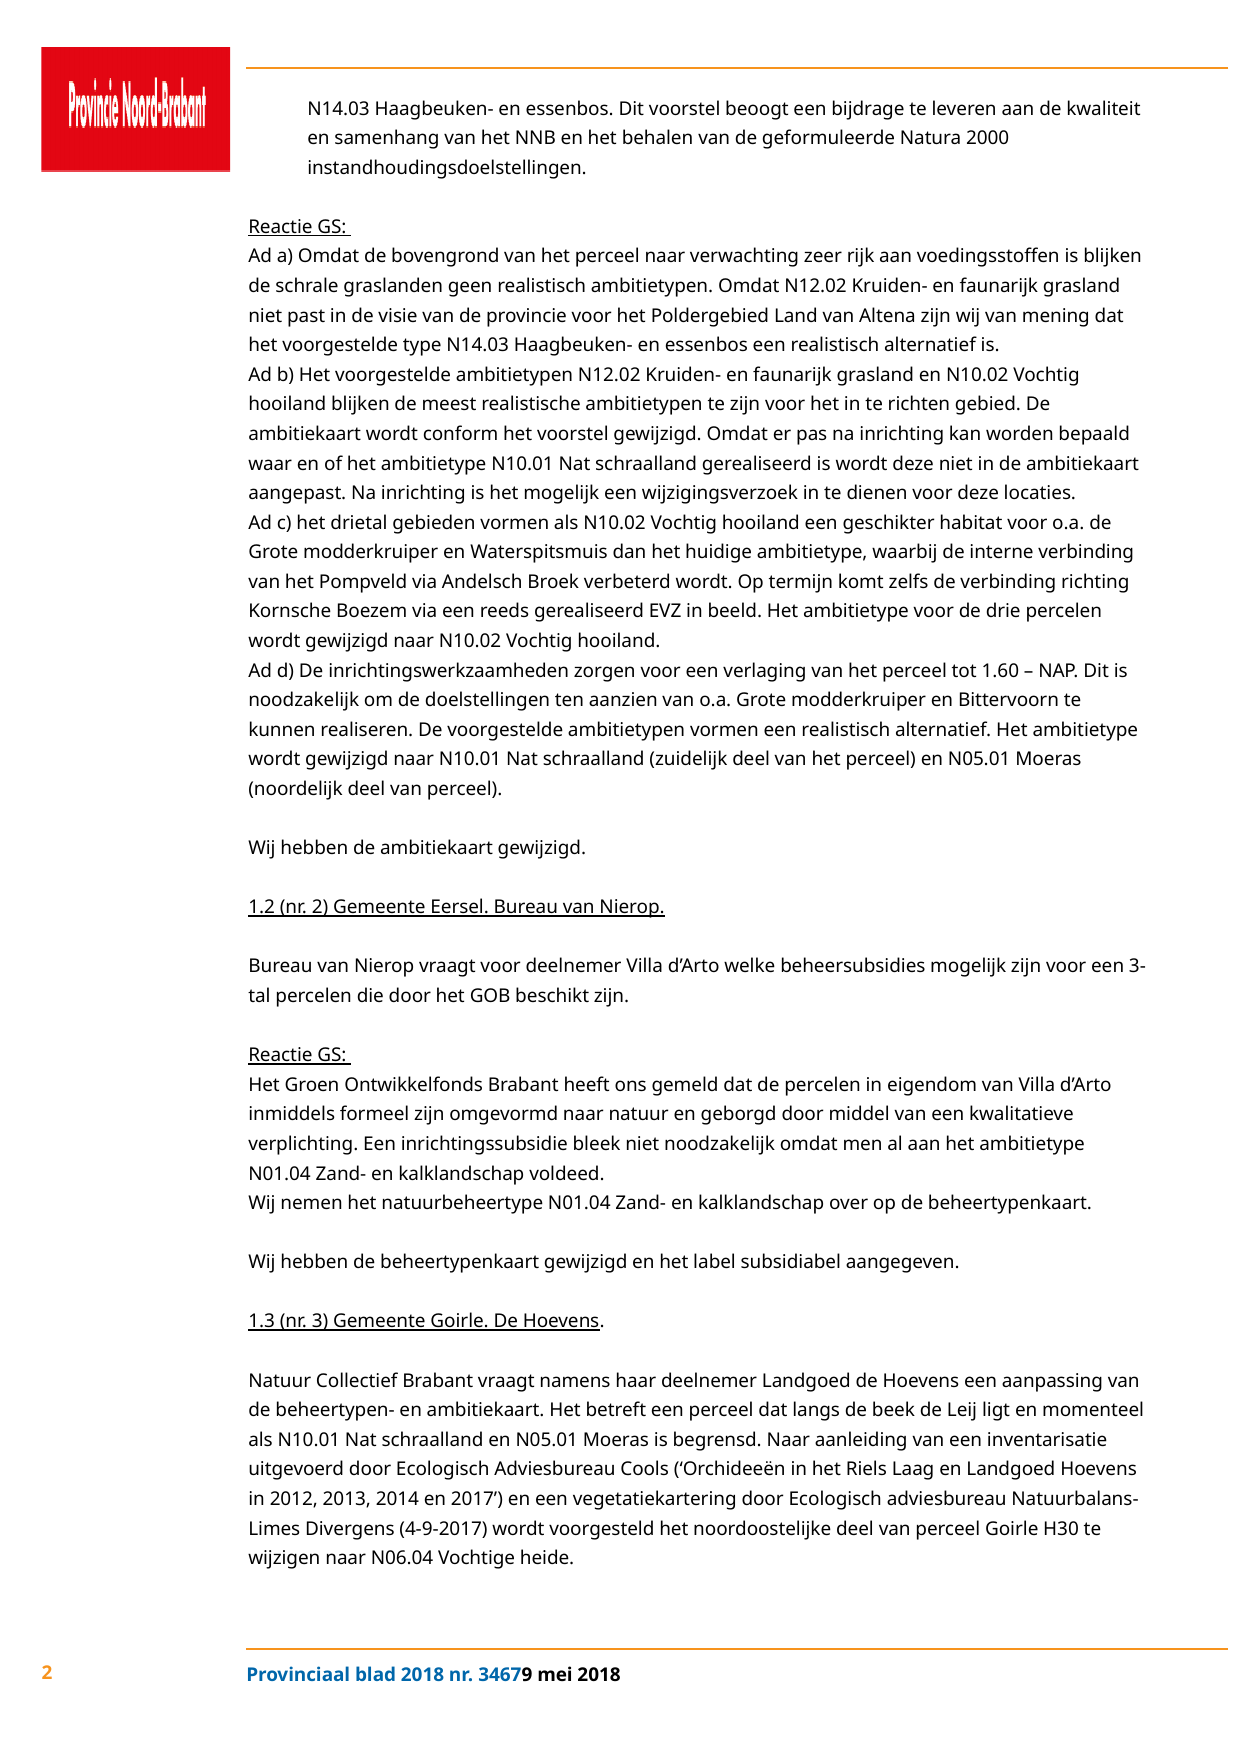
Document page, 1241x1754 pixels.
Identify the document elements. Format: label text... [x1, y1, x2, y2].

text Wij hebben de ambitiekaart gewijzigd. [248, 834, 1152, 860]
text Reactie GS: [248, 1041, 1152, 1067]
text Ad c) het drietal gebieden vormen als N10.02 Vochtig hooiland een geschikter habitat voor o.a. de Grote modderkruiper en Waterspitsmuis dan het huidige ambitietype, waarbij de interne verbinding van het Pompveld via Andelsch Broek verbeterd wordt. Op termijn komt zelfs de verbinding richting Kornsche Boezem via een reeds gerealiseerd EVZ in beeld. Het ambitietype voor de drie percelen wordt gewijzigd naar N10.02 Vochtig hooiland. [248, 509, 1152, 653]
text Ad d) De inrichtingswerkzaamheden zorgen voor een verlaging van het perceel tot 1.60 – NAP. Dit is noodzakelijk om de doelstellingen ten aanzien van o.a. Grote modderkruiper en Bittervoorn te kunnen realiseren. De voorgestelde ambitietypen vormen een realistisch alternatief. Het ambitietype wordt gewijzigd naar N10.01 Nat schraalland (zuidelijk deel van het perceel) en N05.01 Moeras (noordelijk deel van perceel). [248, 657, 1152, 801]
picture [41, 47, 231, 172]
text Natuur Collectief Brabant vraagt namens haar deelnemer Landgoed de Hoevens een aanpassing van de beheertypen- en ambitiekaart. Het betreft een perceel dat langs de beek de Leij ligt en momenteel als N10.01 Nat schraalland en N05.01 Moeras is begrensd. Naar aanleiding van een inventarisatie uitgevoerd door Ecologisch Adviesbureau Cools (‘Orchideeën in het Riels Laag en Landgoed Hoevens in 2012, 2013, 2014 en 2017’) en een vegetatiekartering door Ecologisch adviesbureau Natuurbalans-Limes Divergens (4-9-2017) wordt voorgesteld het noordoostelijke deel van perceel Goirle H30 te wijzigen naar N06.04 Vochtige heide. [248, 1367, 1152, 1570]
text Ad b) Het voorgestelde ambitietypen N12.02 Kruiden- en faunarijk grasland en N10.02 Vochtig hooiland blijken de meest realistische ambitietypen te zijn voor het in te richten gebied. De ambitiekaart wordt conform het voorstel gewijzigd. Omdat er pas na inrichting kan worden bepaald waar en of het ambitietype N10.01 Nat schraalland gerealiseerd is wordt deze niet in de ambitiekaart aangepast. Na inrichting is het mogelijk een wijzigingsverzoek in te dienen voor deze locaties. [248, 361, 1152, 505]
text Wij nemen het natuurbeheertype N01.04 Zand- en kalklandschap over op de beheertypenkaart. [248, 1189, 1152, 1215]
text Bureau van Nierop vraagt voor deelnemer Villa d’Arto welke beheersubsidies mogelijk zijn voor een 3-tal percelen die door het GOB beschikt zijn. [248, 953, 1152, 1008]
text 1.3 (nr. 3) Gemeente Goirle. De Hoevens. [248, 1308, 1152, 1333]
text Reactie GS: [248, 213, 1152, 239]
list N14.03 Haagbeuken- en essenbos. Dit voorstel beoogt een bijdrage te leveren aan de kwaliteit en samenhang van het NNB en het behalen van de geformuleerde Natura 2000 instandhoudingsdoelstellingen. [248, 95, 1152, 180]
text 1.2 (nr. 2) Gemeente Eersel. Bureau van Nierop. [248, 893, 1152, 919]
text Ad a) Omdat de bovengrond van het perceel naar verwachting zeer rijk aan voedingsstoffen is blijken de schrale graslanden geen realistisch ambitietypen. Omdat N12.02 Kruiden- en faunarijk grasland niet past in de visie van de provincie voor het Poldergebied Land van Altena zijn wij van mening dat het voorgestelde type N14.03 Haagbeuken- en essenbos een realistisch alternatief is. [248, 243, 1152, 357]
text Het Groen Ontwikkelfonds Brabant heeft ons gemeld dat de percelen in eigendom van Villa d’Arto inmiddels formeel zijn omgevormd naar natuur en geborgd door middel van een kwalitatieve verplichting. Een inrichtingssubsidie bleek niet noodzakelijk omdat men al aan het ambitietype N01.04 Zand- en kalklandschap voldeed. [248, 1071, 1152, 1186]
text Wij hebben de beheertypenkaart gewijzigd en het label subsidiabel aangegeven. [248, 1248, 1152, 1274]
